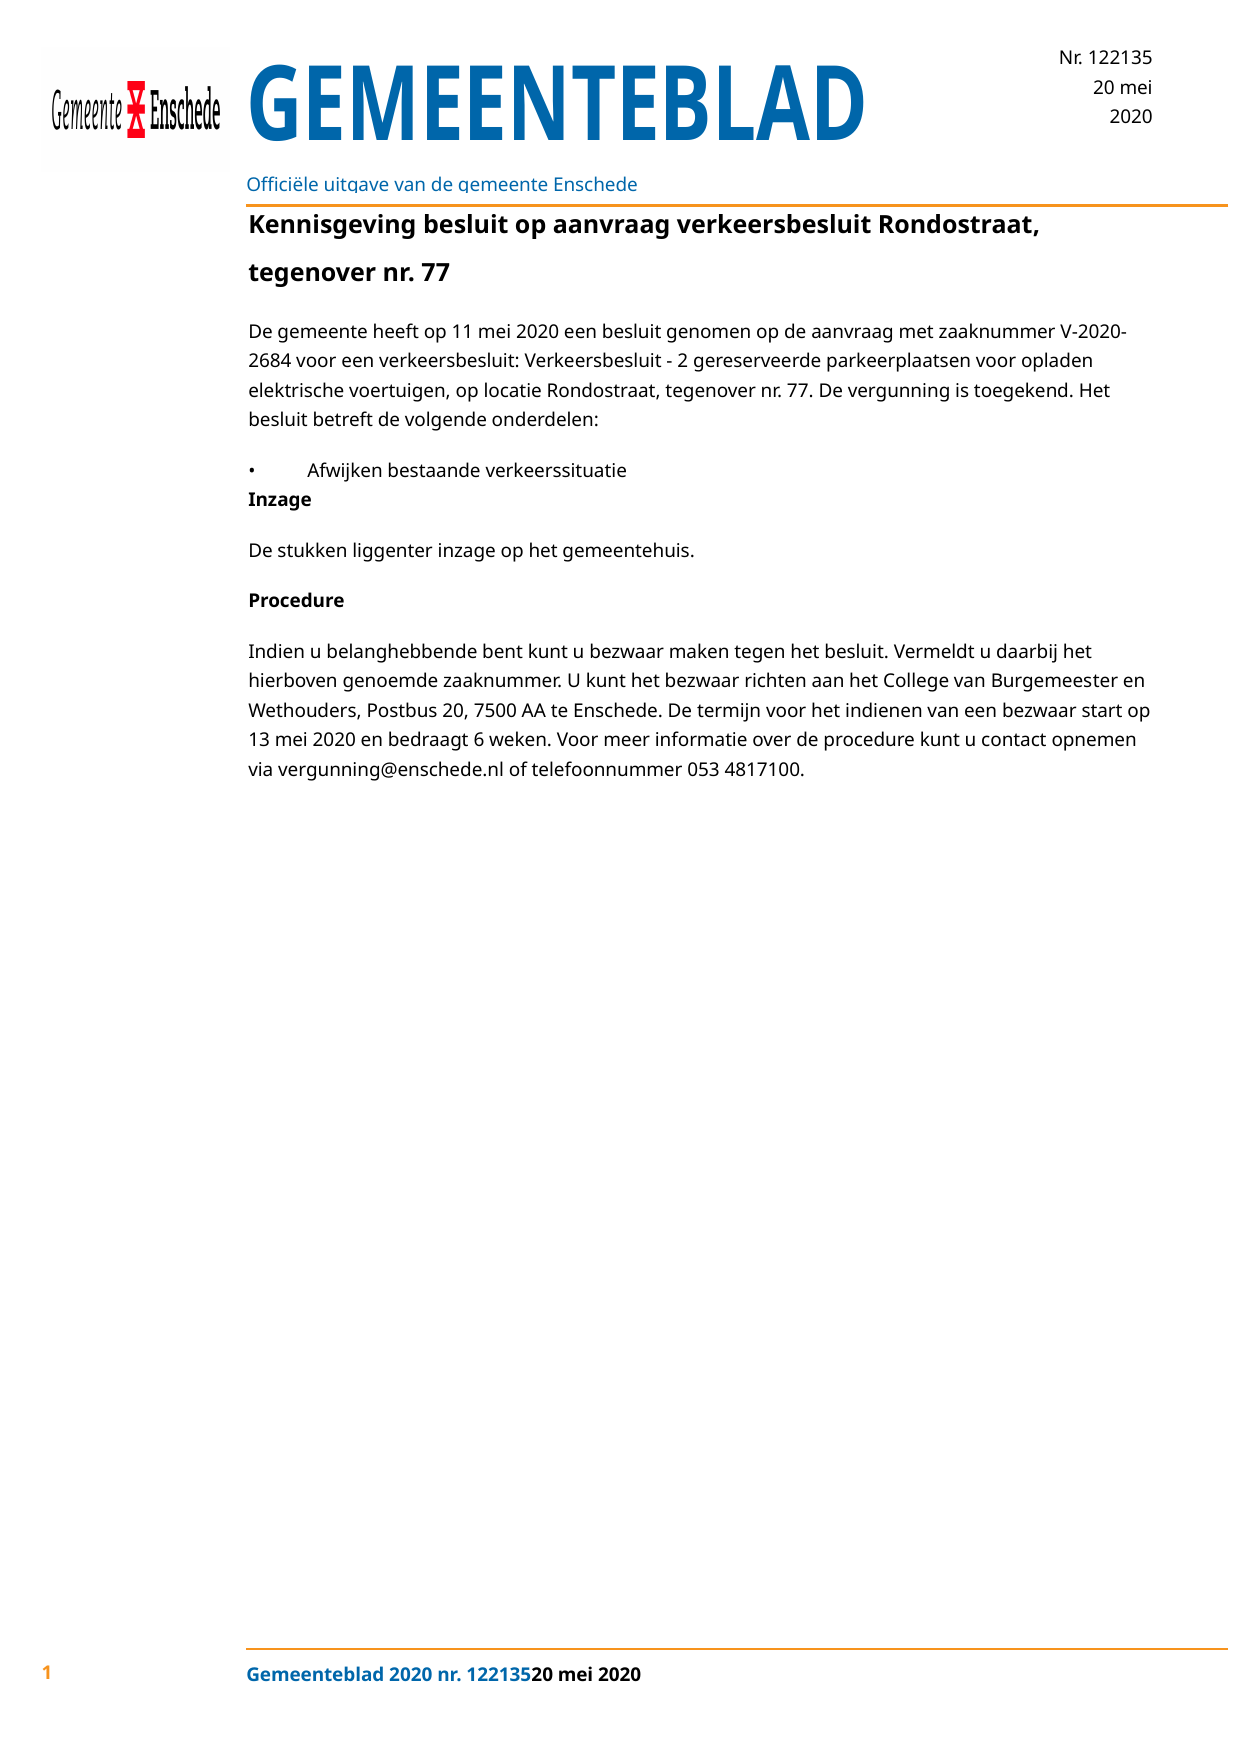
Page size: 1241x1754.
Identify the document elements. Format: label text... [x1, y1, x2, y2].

text Kennisgeving besluit op aanvraag verkeersbesluit Rondostraat, tegenover nr. 77 [248, 207, 1152, 288]
text Inzage [248, 487, 1152, 512]
list Afwijken bestaande verkeerssituatie [248, 457, 1152, 483]
text Procedure [248, 587, 1152, 613]
text De stukken liggenter inzage op het gemeentehuis. [248, 537, 1152, 563]
text Indien u belanghebbende bent kunt u bezwaar maken tegen het besluit. Vermeldt u daarbij het hierboven genoemde zaaknummer. U kunt het bezwaar richten aan het College van Burgemees­ter en Wethouders, Postbus 20, 7500 AA te Enschede. De termijn voor het indienen van een bezwaar start op 13 mei 2020 en bedraagt 6 weken. Voor meer informatie over de procedure kunt u contact opnemen via vergunning@enschede.nl of telefoonnummer 053 4817100. [248, 638, 1152, 782]
picture [41, 47, 231, 172]
text De gemeente heeft op 11 mei 2020 een besluit genomen op de aanvraag met zaaknummer V-2020-2684 voor een verkeersbesluit: Verkeersbesluit - 2 gereserveerde parkeerplaatsen voor opladen elektrische voertuigen, op locatie Rondostraat, tegenover nr. 77. De vergunning is toegekend. Het besluit betreft de volgende onderdelen: [248, 318, 1152, 432]
